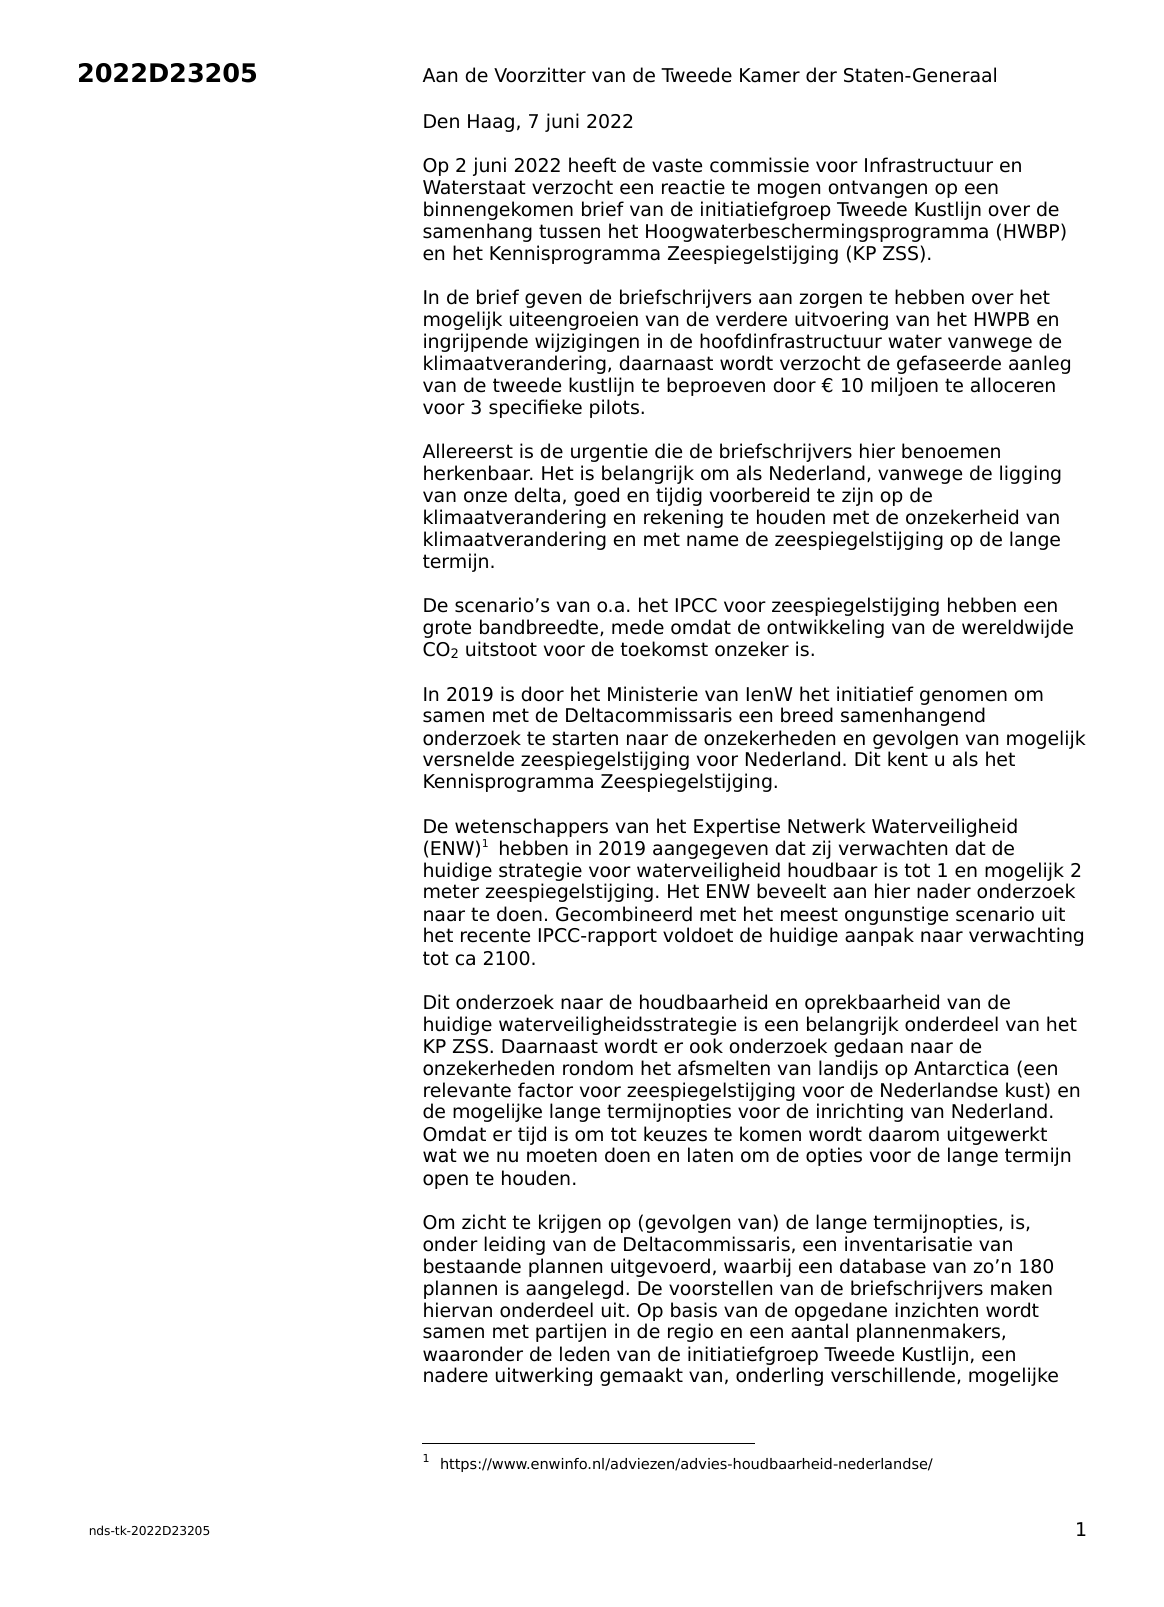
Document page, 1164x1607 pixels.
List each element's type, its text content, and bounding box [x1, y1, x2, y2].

text In 2019 is door het Ministerie van IenW het initiatief genomen om samen met de Deltacommissaris een breed samenhangend onderzoek te starten naar de onzekerheden en gevolgen van mogelijk versnelde zeespiegelstijging voor Nederland. Dit kent u als het Kennisprogramma Zeespiegelstijging. [422, 683, 1087, 793]
text Dit onderzoek naar de houdbaarheid en oprekbaarheid van de huidige waterveiligheidsstrategie is een belangrijk onderdeel van het KP ZSS. Daarnaast wordt er ook onderzoek gedaan naar de onzekerheden rondom het afsmelten van landijs op Antarctica (een relevante factor voor zeespiegelstijging voor de Nederlandse kust) en de mogelijke lange termijnopties voor de inrichting van Nederland. Omdat er tijd is om tot keuzes te komen wordt daarom uitgewerkt wat we nu moeten doen en laten om de opties voor de lange termijn open te houden. [422, 992, 1087, 1189]
text nds-tk-2022D23205 [88, 1524, 323, 1538]
text Den Haag, 7 juni 2022 [422, 111, 1087, 133]
text In de brief geven de briefschrijvers aan zorgen te hebben over het mogelijk uiteengroeien van de verdere uitvoering van het HWPB en ingrijpende wijzigingen in de hoofdinfrastructuur water vanwege de klimaatverandering, daarnaast wordt verzocht de gefaseerde aanleg van de tweede kustlijn te beproeven door € 10 miljoen te alloceren voor 3 specifieke pilots. [422, 287, 1087, 419]
text 2022D23205 Aan de Voorzitter van de Tweede Kamer der Staten-Generaal [77, 59, 1087, 89]
text Om zicht te krijgen op (gevolgen van) de lange termijnopties, is, onder leiding van de Deltacommissaris, een inventarisatie van bestaande plannen uitgevoerd, waarbij een database van zo’n 180 plannen is aangelegd. De voorstellen van de briefschrijvers maken hiervan onderdeel uit. Op basis van de opgedane inzichten wordt samen met partijen in de regio en een aantal plannenmakers, waaronder de leden van de initiatiefgroep Tweede Kustlijn, een nadere uitwerking gemaakt van, onderling verschillende, mogelijke [422, 1212, 1087, 1387]
text Allereerst is de urgentie die de briefschrijvers hier benoemen herkenbaar. Het is belangrijk om als Nederland, vanwege de ligging van onze delta, goed en tijdig voorbereid te zijn op de klimaatverandering en rekening te houden met de onzekerheid van klimaatverandering en met name de zeespiegelstijging op de lange termijn. [422, 441, 1087, 573]
text https://www.enwinfo.nl/adviezen/advies-houdbaarheid-nederlandse/ [422, 1452, 1087, 1474]
text Op 2 juni 2022 heeft de vaste commissie voor Infrastructuur en Waterstaat verzocht een reactie te mogen ontvangen op een binnengekomen brief van de initiatiefgroep Tweede Kustlijn over de samenhang tussen het Hoogwaterbeschermingsprogramma (HWBP) en het Kennisprogramma Zeespiegelstijging (KP ZSS). [422, 155, 1087, 265]
text De wetenschappers van het Expertise Netwerk Waterveiligheid (ENW) hebben in 2019 aangegeven dat zij verwachten dat de huidige strategie voor waterveiligheid houdbaar is tot 1 en mogelijk 2 meter zeespiegelstijging. Het ENW beveelt aan hier nader onderzoek naar te doen. Gecombineerd met het meest ongunstige scenario uit het recente IPCC-rapport voldoet de huidige aanpak naar verwachting tot ca 2100. [422, 816, 1087, 969]
text De scenario’s van o.a. het IPCC voor zeespiegelstijging hebben een grote bandbreedte, mede omdat de ontwikkeling van de wereldwijde CO2 uitstoot voor de toekomst onzeker is. [422, 595, 1087, 661]
